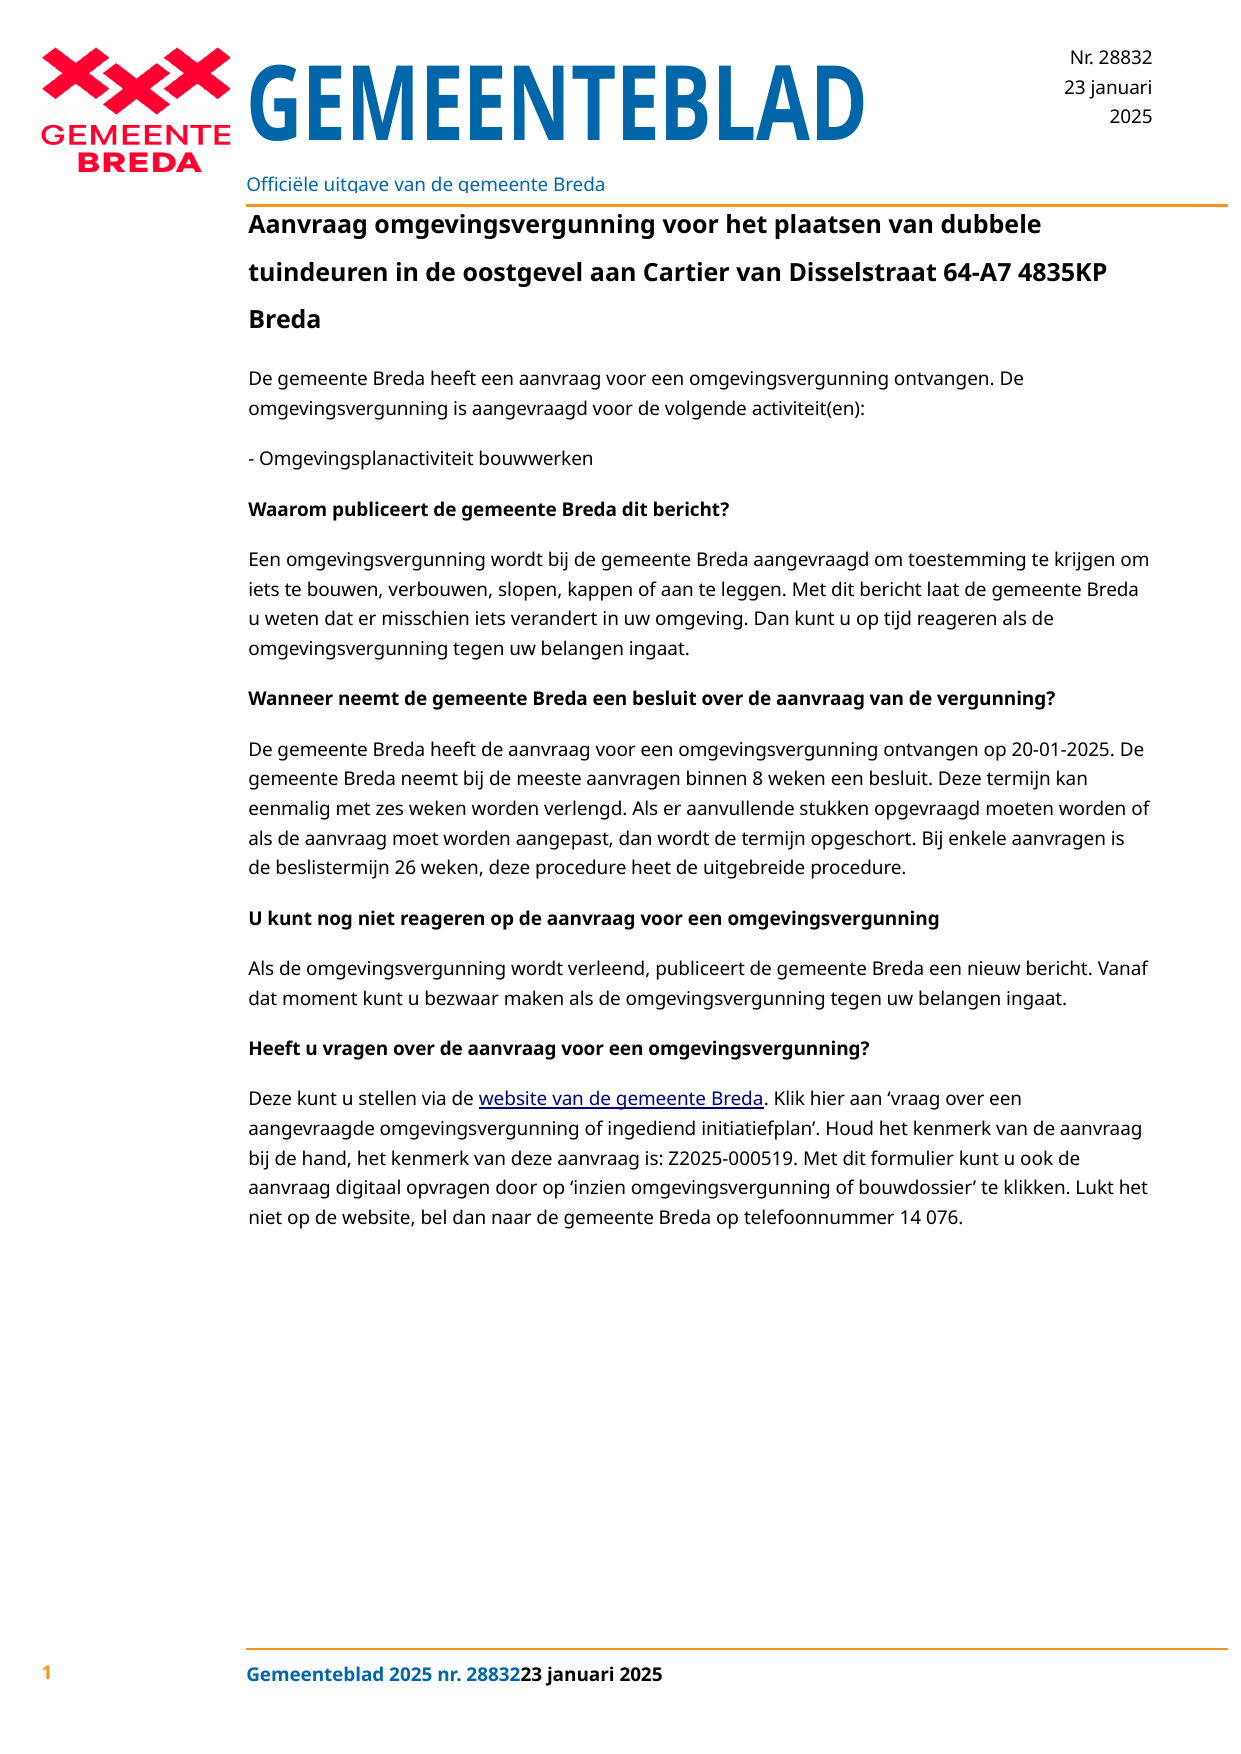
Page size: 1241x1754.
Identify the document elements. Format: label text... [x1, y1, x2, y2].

text Aanvraag omgevingsvergunning voor het plaatsen van dubbele tuindeuren in de oostgevel aan Cartier van Disselstraat 64-A7 4835KP Breda [248, 207, 1152, 336]
text De gemeente Breda heeft de aanvraag voor een omgevingsvergunning ontvangen op 20-01-2025. De gemeente Breda neemt bij de meeste aanvragen binnen 8 weken een besluit. Deze termijn kan eenmalig met zes weken worden verlengd. Als er aanvullende stukken opgevraagd moeten worden of als de aanvraag moet worden aangepast, dan wordt de termijn opgeschort. Bij enkele aanvragen is de beslistermijn 26 weken, deze procedure heet de uitgebreide procedure. [248, 736, 1152, 880]
text Als de omgevingsvergunning wordt verleend, publiceert de gemeente Breda een nieuw bericht. Vanaf dat moment kunt u bezwaar maken als de omgevingsvergunning tegen uw belangen ingaat. [248, 955, 1152, 1010]
text Deze kunt u stellen via de website van de gemeente Breda. Klik hier aan ‘vraag over een aangevraagde omgevingsvergunning of ingediend initiatiefplan’. Houd het kenmerk van de aanvraag bij de hand, het kenmerk van deze aanvraag is: Z2025-000519. Met dit formulier kunt u ook de aanvraag digitaal opvragen door op ‘inzien omgevingsvergunning of bouwdossier’ te klikken. Lukt het niet op de website, bel dan naar de gemeente Breda op telefoonnummer 14 076. [248, 1086, 1152, 1229]
text - Omgevingsplanactiviteit bouwwerken [248, 446, 1152, 471]
text Een omgevingsvergunning wordt bij de gemeente Breda aangevraagd om toestemming te krijgen om iets te bouwen, verbouwen, slopen, kappen of aan te leggen. Met dit bericht laat de gemeente Breda u weten dat er misschien iets verandert in uw omgeving. Dan kunt u op tijd reageren als de omgevingsvergunning tegen uw belangen ingaat. [248, 546, 1152, 661]
text Waarom publiceert de gemeente Breda dit bericht? [248, 496, 1152, 522]
text U kunt nog niet reageren op de aanvraag voor een omgevingsvergunning [248, 905, 1152, 930]
text Heeft u vragen over de aanvraag voor een omgevingsvergunning? [248, 1035, 1152, 1061]
text De gemeente Breda heeft een aanvraag voor een omgevingsvergunning ontvangen. De omgevingsvergunning is aangevraagd voor de volgende activiteit(en): [248, 366, 1152, 421]
text Wanneer neemt de gemeente Breda een besluit over de aanvraag van de vergunning? [248, 686, 1152, 711]
picture [41, 47, 231, 172]
